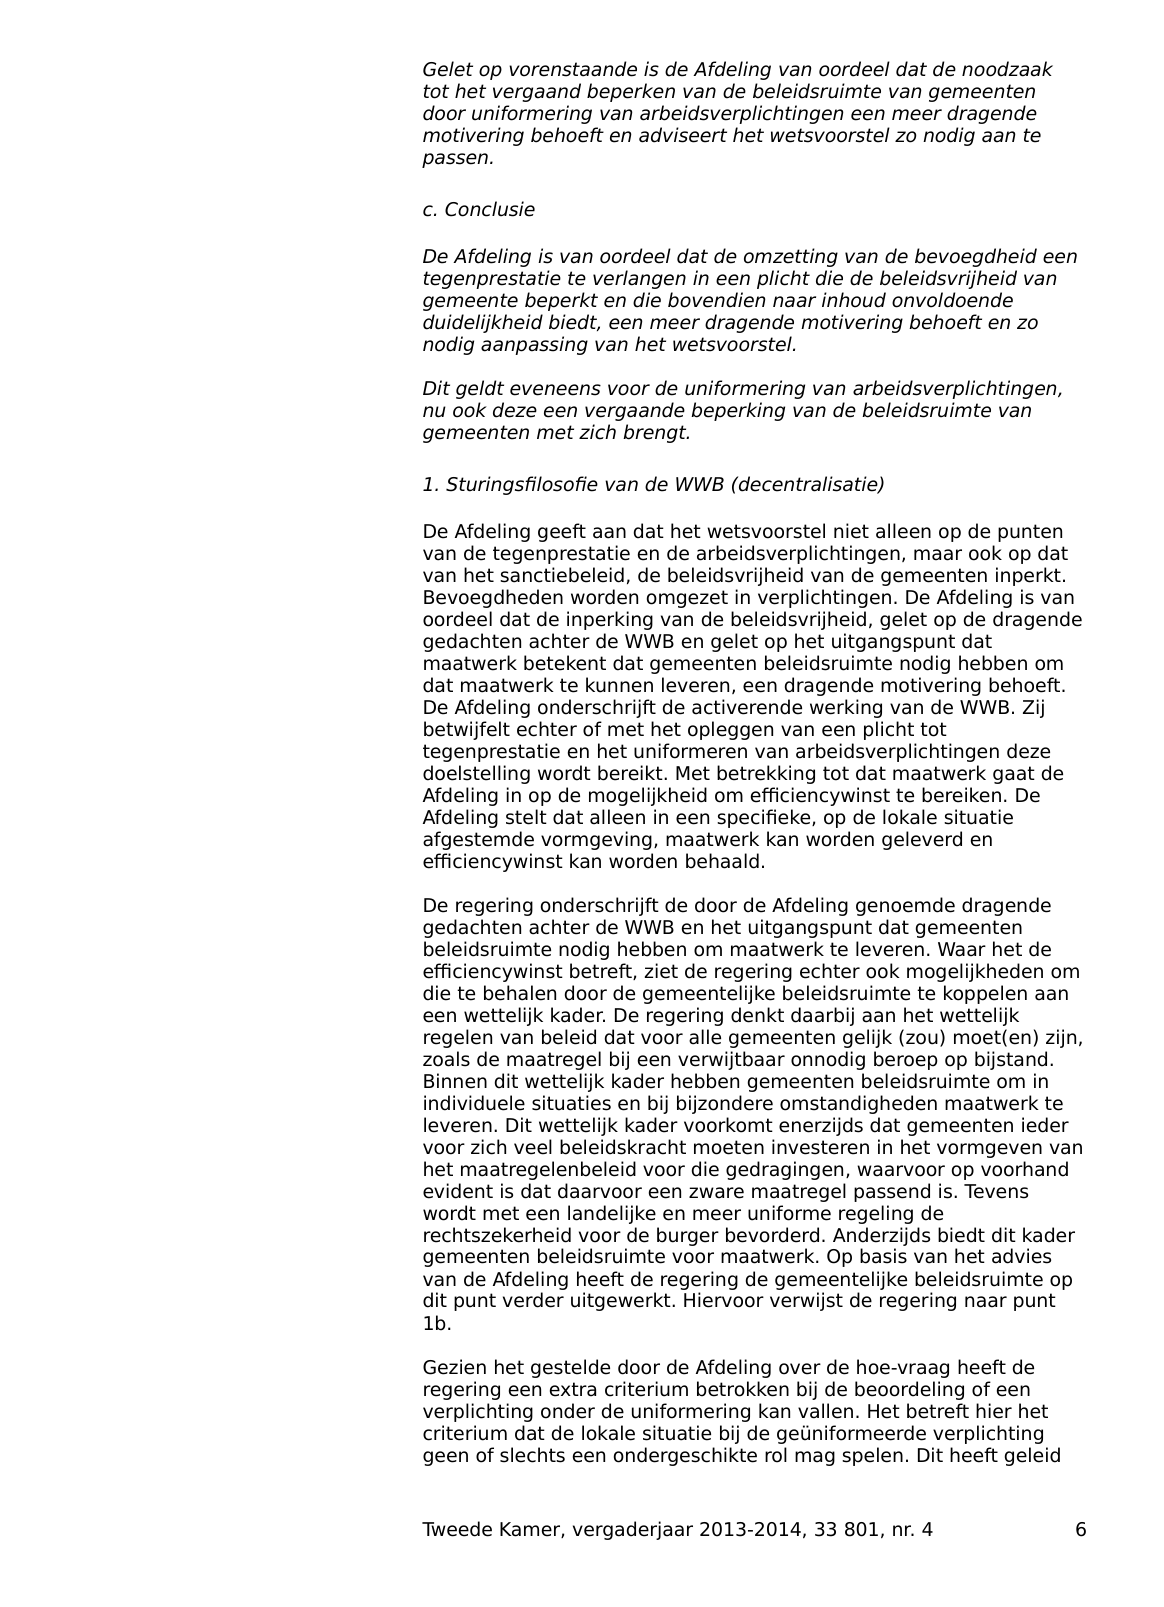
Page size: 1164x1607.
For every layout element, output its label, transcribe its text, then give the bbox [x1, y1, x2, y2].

subtitle c. Conclusie [422, 199, 1087, 221]
text De Afdeling is van oordeel dat de omzetting van de bevoegdheid een tegenprestatie te verlangen in een plicht die de beleidsvrijheid van gemeente beperkt en die bovendien naar inhoud onvoldoende duidelijkheid biedt, een meer dragende motivering behoeft en zo nodig aanpassing van het wetsvoorstel. [422, 246, 1087, 356]
text Gezien het gestelde door de Afdeling over de hoe-vraag heeft de regering een extra criterium betrokken bij de beoordeling of een verplichting onder de uniformering kan vallen. Het betreft hier het criterium dat de lokale situatie bij de geüniformeerde verplichting geen of slechts een ondergeschikte rol mag spelen. Dit heeft geleid [422, 1357, 1087, 1466]
text Gelet op vorenstaande is de Afdeling van oordeel dat de noodzaak tot het vergaand beperken van de beleidsruimte van gemeenten door uniformering van arbeidsverplichtingen een meer dragende motivering behoeft en adviseert het wetsvoorstel zo nodig aan te passen. [422, 59, 1087, 169]
text De Afdeling geeft aan dat het wetsvoorstel niet alleen op de punten van de tegenprestatie en de arbeidsverplichtingen, maar ook op dat van het sanctiebeleid, de beleidsvrijheid van de gemeenten inperkt. Bevoegdheden worden omgezet in verplichtingen. De Afdeling is van oordeel dat de inperking van de beleidsvrijheid, gelet op de dragende gedachten achter de WWB en gelet op het uitgangspunt dat maatwerk betekent dat gemeenten beleidsruimte nodig hebben om dat maatwerk te kunnen leveren, een dragende motivering behoeft. De Afdeling onderschrijft de activerende werking van de WWB. Zij betwijfelt echter of met het opleggen van een plicht tot tegenprestatie en het uniformeren van arbeidsverplichtingen deze doelstelling wordt bereikt. Met betrekking tot dat maatwerk gaat de Afdeling in op de mogelijkheid om efficiencywinst te bereiken. De Afdeling stelt dat alleen in een specifieke, op de lokale situatie afgestemde vormgeving, maatwerk kan worden geleverd en efficiencywinst kan worden behaald. [422, 521, 1087, 873]
text De regering onderschrijft de door de Afdeling genoemde dragende gedachten achter de WWB en het uitgangspunt dat gemeenten beleidsruimte nodig hebben om maatwerk te leveren. Waar het de efficiencywinst betreft, ziet de regering echter ook mogelijkheden om die te behalen door de gemeentelijke beleidsruimte te koppelen aan een wettelijk kader. De regering denkt daarbij aan het wettelijk regelen van beleid dat voor alle gemeenten gelijk (zou) moet(en) zijn, zoals de maatregel bij een verwijtbaar onnodig beroep op bijstand. Binnen dit wettelijk kader hebben gemeenten beleidsruimte om in individuele situaties en bij bijzondere omstandigheden maatwerk te leveren. Dit wettelijk kader voorkomt enerzijds dat gemeenten ieder voor zich veel beleidskracht moeten investeren in het vormgeven van het maatregelenbeleid voor die gedragingen, waarvoor op voorhand evident is dat daarvoor een zware maatregel passend is. Tevens wordt met een landelijke en meer uniforme regeling de rechtszekerheid voor de burger bevorderd. Anderzijds biedt dit kader gemeenten beleidsruimte voor maatwerk. Op basis van het advies van de Afdeling heeft de regering de gemeentelijke beleidsruimte op dit punt verder uitgewerkt. Hiervoor verwijst de regering naar punt 1b. [422, 895, 1087, 1334]
text Dit geldt eveneens voor de uniformering van arbeidsverplichtingen, nu ook deze een vergaande beperking van de beleidsruimte van gemeenten met zich brengt. [422, 378, 1087, 444]
subtitle 1. Sturingsfilosofie van de WWB (decentralisatie) [422, 474, 1087, 496]
